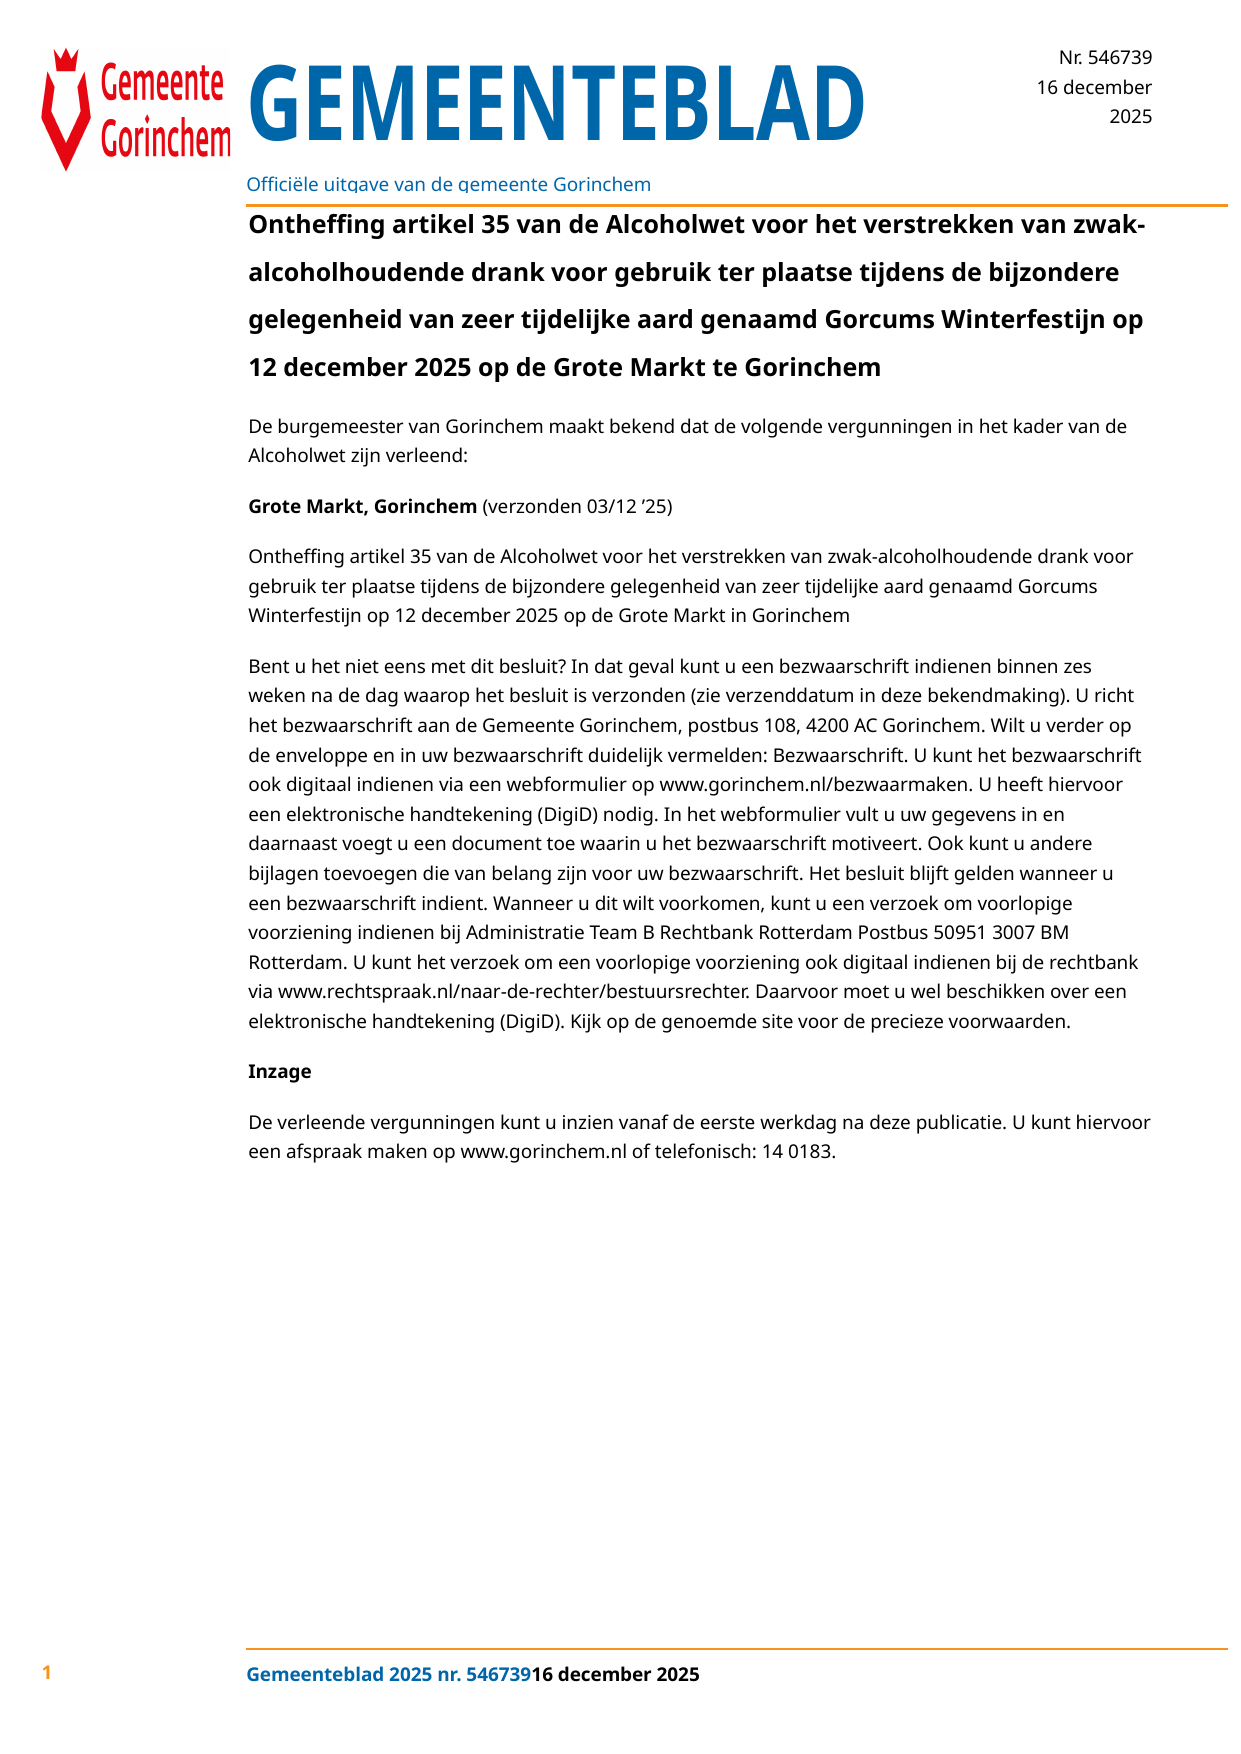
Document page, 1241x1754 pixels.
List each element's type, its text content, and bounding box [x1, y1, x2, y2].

text De burgemeester van Gorinchem maakt bekend dat de volgende vergunningen in het kader van de Alcoholwet zijn verleend: [248, 413, 1152, 468]
text Bent u het niet eens met dit besluit? In dat geval kunt u een bezwaarschrift indienen binnen zes weken na de dag waarop het besluit is verzonden (zie verzenddatum in deze bekendmaking). U richt het bezwaarschrift aan de Gemeente Gorinchem, postbus 108, 4200 AC Gorinchem. Wilt u verder op de enveloppe en in uw bezwaarschrift duidelijk vermelden: Bezwaarschrift. U kunt het bezwaarschrift ook digitaal indienen via een webformulier op www.gorinchem.nl/bezwaarmaken. U heeft hiervoor een elektronische handtekening (DigiD) nodig. In het webformulier vult u uw gegevens in en daarnaast voegt u een document toe waarin u het bezwaarschrift motiveert. Ook kunt u andere bijlagen toevoegen die van belang zijn voor uw bezwaarschrift. Het besluit blijft gelden wanneer u een bezwaarschrift indient. Wanneer u dit wilt voorkomen, kunt u een verzoek om voorlopige voorziening indienen bij Administratie Team B Rechtbank Rotterdam Postbus 50951 3007 BM Rotterdam. U kunt het verzoek om een voorlopige voorziening ook digitaal indienen bij de rechtbank via www.rechtspraak.nl/naar-de-rechter/bestuursrechter. Daarvoor moet u wel beschikken over een elektronische handtekening (DigiD). Kijk op de genoemde site voor de precieze voorwaarden. [248, 653, 1152, 1034]
text Inzage [248, 1058, 1152, 1084]
text Ontheffing artikel 35 van de Alcoholwet voor het verstrekken van zwak-alcoholhoudende drank voor gebruik ter plaatse tijdens de bijzondere gelegenheid van zeer tijdelijke aard genaamd Gorcums Winterfestijn op 12 december 2025 op de Grote Markt in Gorinchem [248, 543, 1152, 628]
text De verleende vergunningen kunt u inzien vanaf de eerste werkdag na deze publicatie. U kunt hiervoor een afspraak maken op www.gorinchem.nl of telefonisch: 14 0183. [248, 1109, 1152, 1164]
picture [41, 47, 231, 172]
text Grote Markt, Gorinchem (verzonden 03/12 ’25) [248, 493, 1152, 519]
text Ontheffing artikel 35 van de Alcoholwet voor het verstrekken van zwak-alcoholhoudende drank voor gebruik ter plaatse tijdens de bijzondere gelegenheid van zeer tijdelijke aard genaamd Gorcums Winterfestijn op 12 december 2025 op de Grote Markt te Gorinchem [248, 207, 1152, 384]
